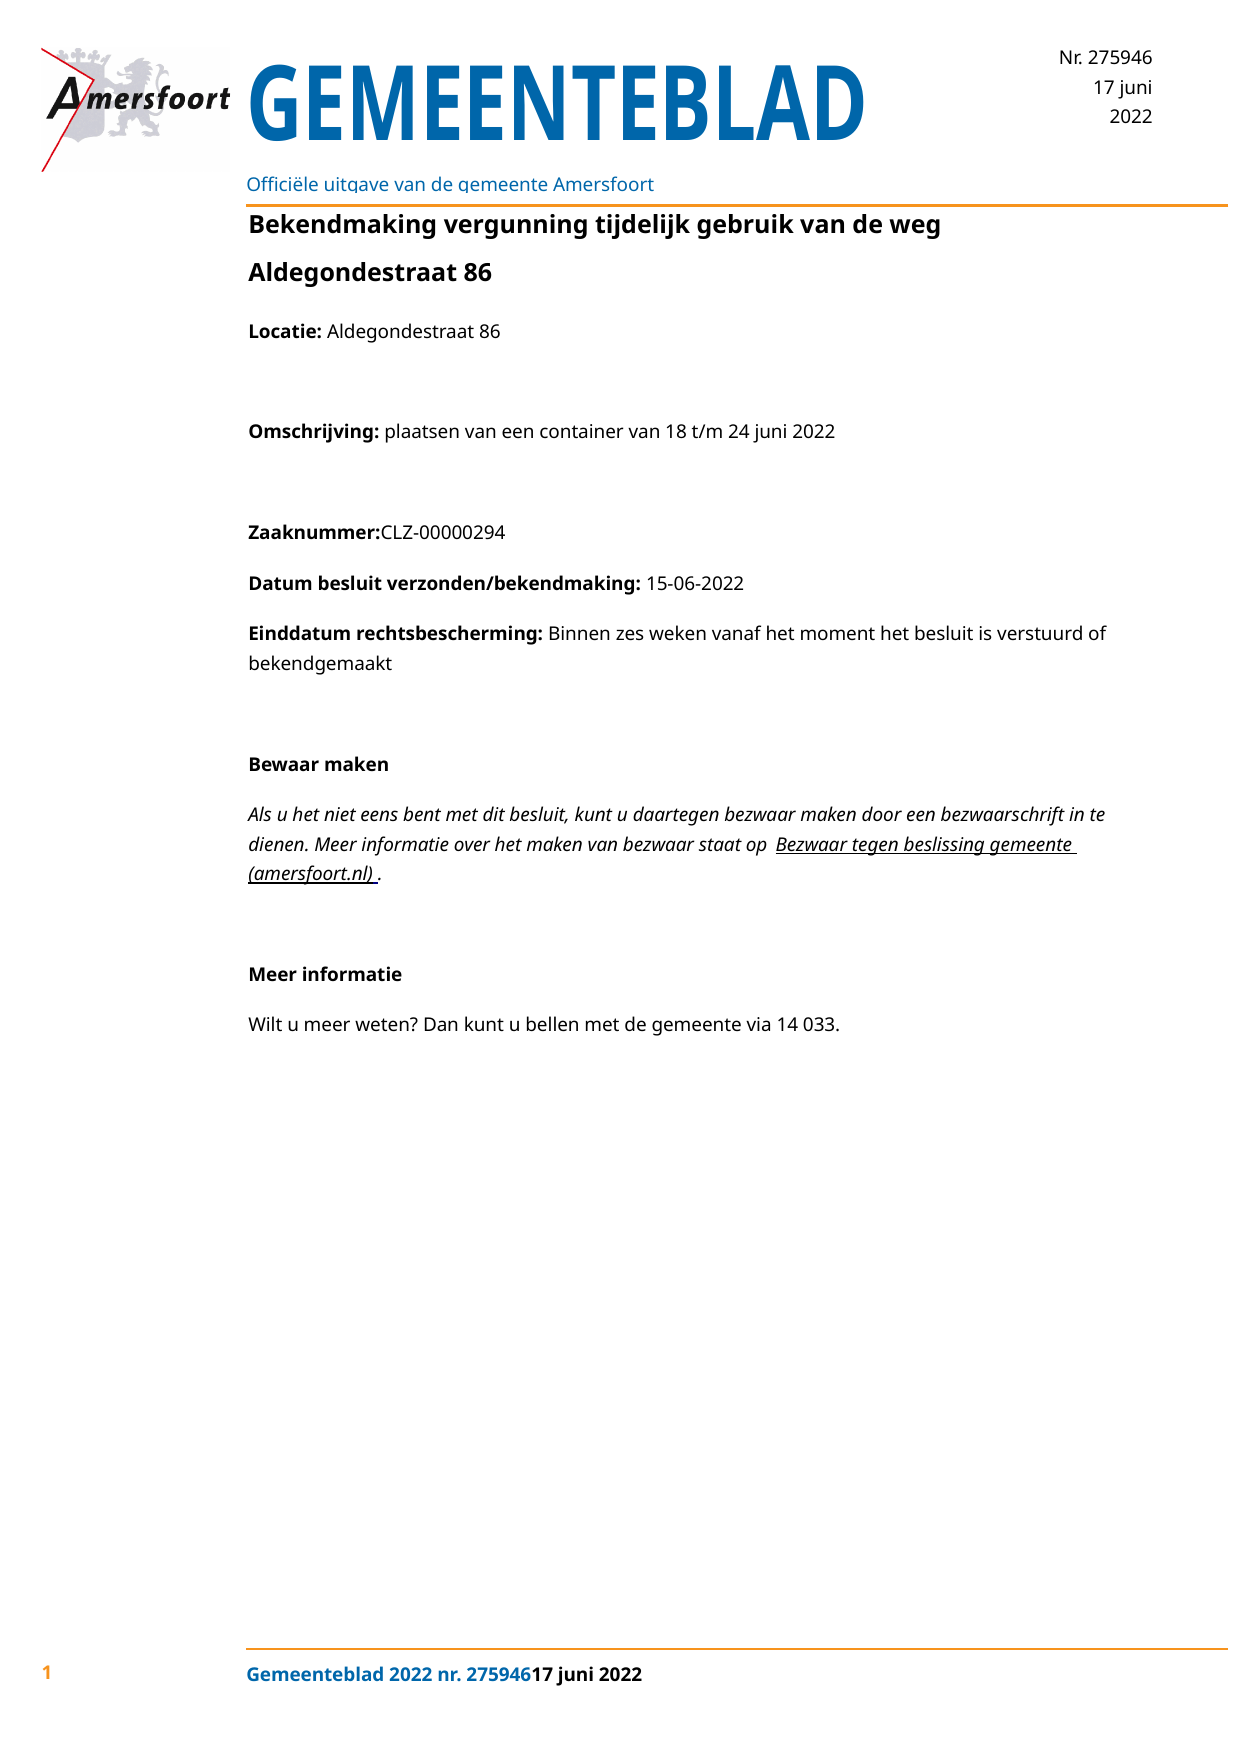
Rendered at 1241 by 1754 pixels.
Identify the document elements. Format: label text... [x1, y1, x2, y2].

text Zaaknummer:CLZ-00000294 [248, 519, 1152, 545]
text Einddatum rechtsbescherming: Binnen zes weken vanaf het moment het besluit is verstuurd of bekendgemaakt [248, 620, 1152, 676]
text Bekendmaking vergunning tijdelijk gebruik van de weg Aldegondestraat 86 [248, 207, 1152, 288]
text Omschrijving: plaatsen van een container van 18 t/m 24 juni 2022 [248, 419, 1152, 444]
text Datum besluit verzonden/bekendmaking: 15-06-2022 [248, 570, 1152, 596]
text Locatie: Aldegondestraat 86 [248, 318, 1152, 344]
text Als u het niet eens bent met dit besluit, kunt u daartegen bezwaar maken door een bezwaarschrift in te dienen. Meer informatie over het maken van bezwaar staat op Bezwaar tegen beslissing gemeente (amersfoort.nl) . [248, 801, 1152, 886]
text Meer informatie [248, 961, 1152, 987]
text Wilt u meer weten? Dan kunt u bellen met de gemeente via 14 033. [248, 1012, 1152, 1037]
text Bewaar maken [248, 751, 1152, 777]
picture [41, 47, 231, 172]
